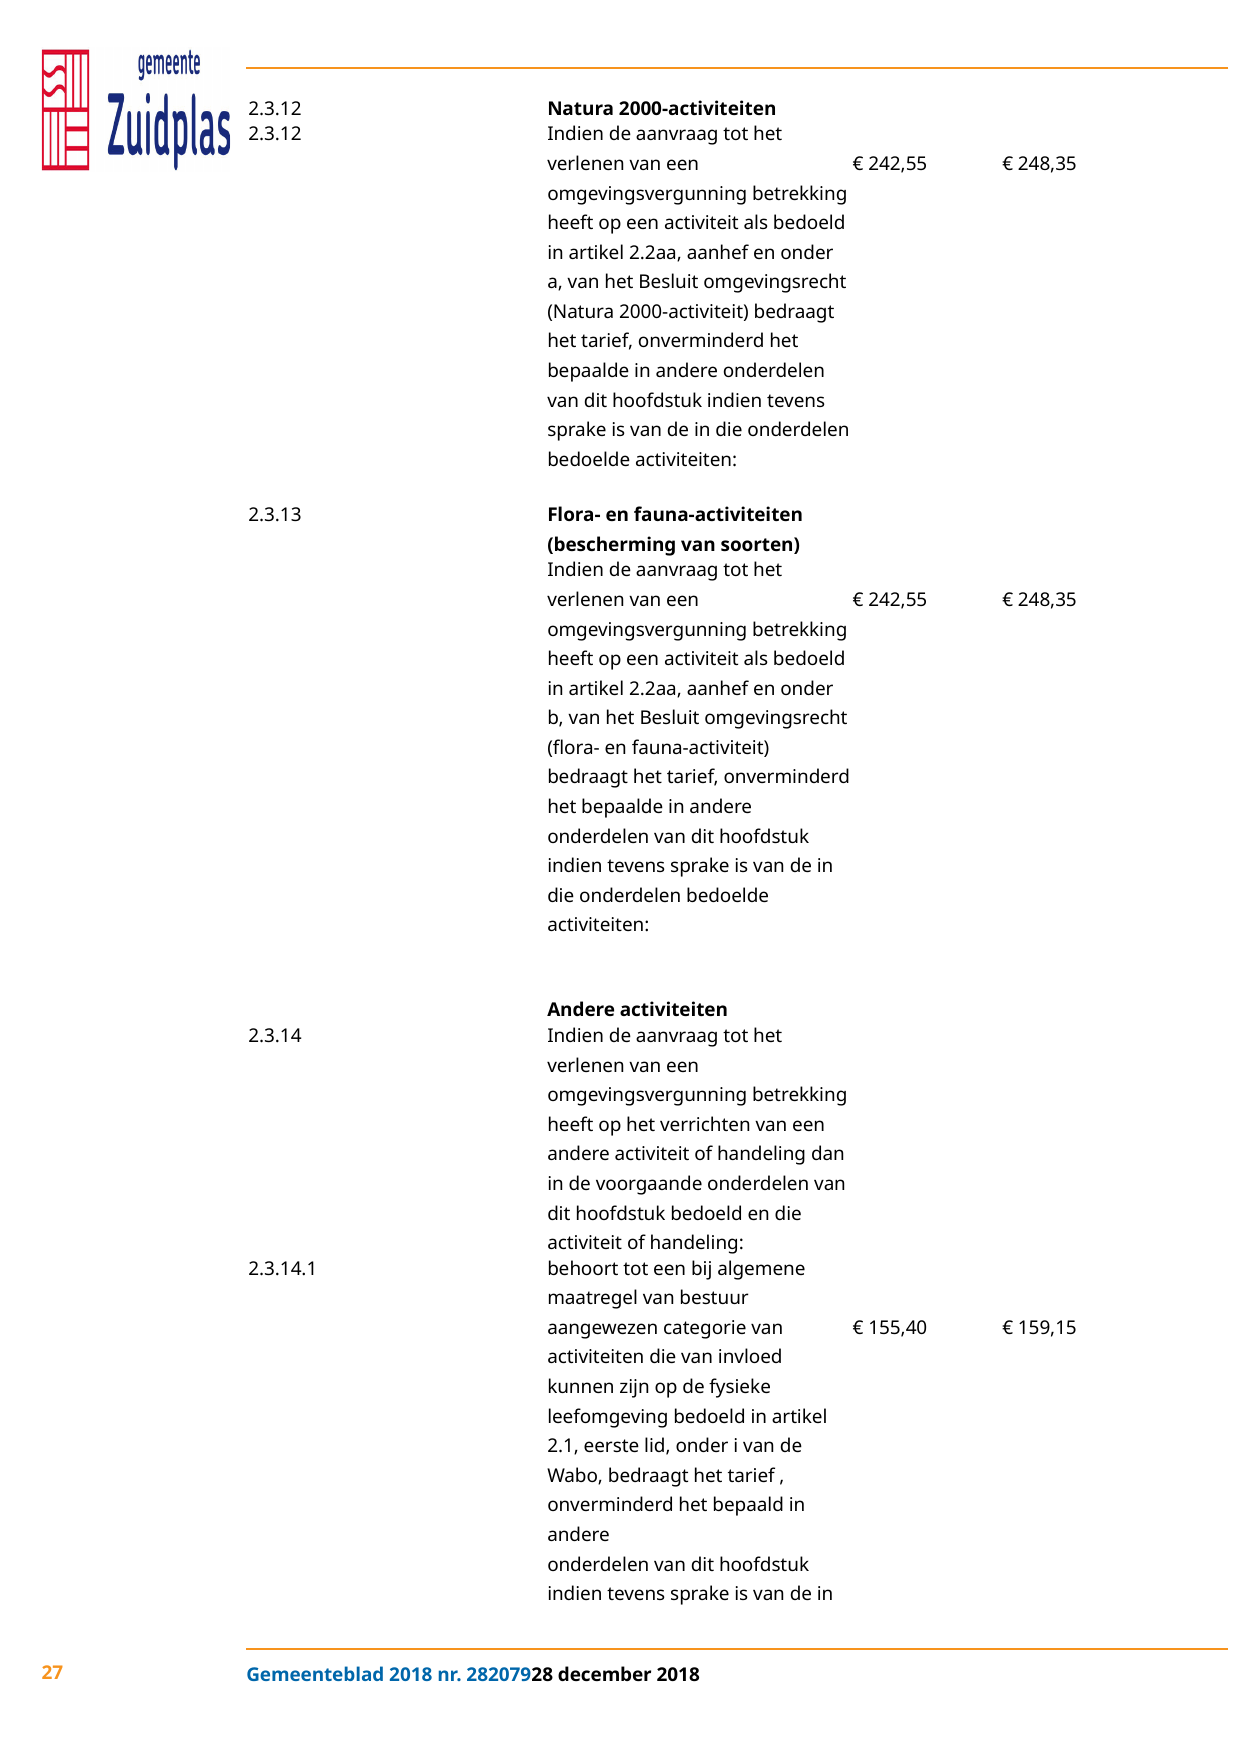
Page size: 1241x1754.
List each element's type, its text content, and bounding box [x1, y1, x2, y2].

table_cell [1002, 1022, 1152, 1255]
table_cell 2.3.12 [248, 121, 547, 501]
table_cell € 242,55 [853, 121, 1002, 501]
table_cell [1002, 501, 1152, 557]
table_cell € 248,35 [1002, 557, 1152, 996]
table_cell [853, 1022, 1002, 1255]
table_cell [1002, 996, 1152, 1022]
table_cell [853, 996, 1002, 1022]
table_cell [248, 996, 547, 1022]
table_cell Andere activiteiten [547, 996, 852, 1022]
table_cell Indien de aanvraag tot het verlenen van een omgevingsvergunning betrekking heeft op een activiteit als bedoeld in artikel 2.2aa, aanhef en onder a, van het Besluit omgevingsrecht (Natura 2000-activiteit) bedraagt het tarief, onverminderd het bepaalde in andere onderdelen van dit hoofdstuk indien tevens sprake is van de in die onderdelen bedoelde activiteiten: [547, 121, 852, 501]
table_cell Natura 2000-activiteiten [547, 95, 852, 121]
table_cell [853, 95, 1002, 121]
table_cell 2.3.13 [248, 501, 547, 557]
table_cell € 248,35 [1002, 121, 1152, 501]
table_cell € 242,55 [853, 557, 1002, 996]
table_cell Indien de aanvraag tot het verlenen van een omgevingsvergunning betrekking heeft op een activiteit als bedoeld in artikel 2.2aa, aanhef en onder b, van het Besluit omgevingsrecht (flora- en fauna-activiteit) bedraagt het tarief, onverminderd het bepaalde in andere onderdelen van dit hoofdstuk indien tevens sprake is van de in die onderdelen bedoelde activiteiten: [547, 557, 852, 996]
table_cell Flora- en fauna-activiteiten (bescherming van soorten) [547, 501, 852, 557]
table_cell behoort tot een bij algemene maatregel van bestuur aangewezen categorie van activiteiten die van invloed kunnen zijn op de fysieke leefomgeving bedoeld in artikel 2.1, eerste lid, onder i van de Wabo, bedraagt het tarief , onverminderd het bepaald in andere onderdelen van dit hoofdstuk indien tevens sprake is van de in [547, 1255, 852, 1606]
table_cell 2.3.14.1 [248, 1255, 547, 1606]
picture [41, 47, 231, 172]
table_cell € 155,40 [853, 1255, 1002, 1606]
table_cell € 159,15 [1002, 1255, 1152, 1606]
table_cell Indien de aanvraag tot het verlenen van een omgevingsvergunning betrekking heeft op het verrichten van een andere activiteit of handeling dan in de voorgaande onderdelen van dit hoofdstuk bedoeld en die activiteit of handeling: [547, 1022, 852, 1255]
table_cell 2.3.12 [248, 95, 547, 121]
table_cell [853, 501, 1002, 557]
table_cell [248, 557, 547, 996]
table_cell [1002, 95, 1152, 121]
table_cell 2.3.14 [248, 1022, 547, 1255]
